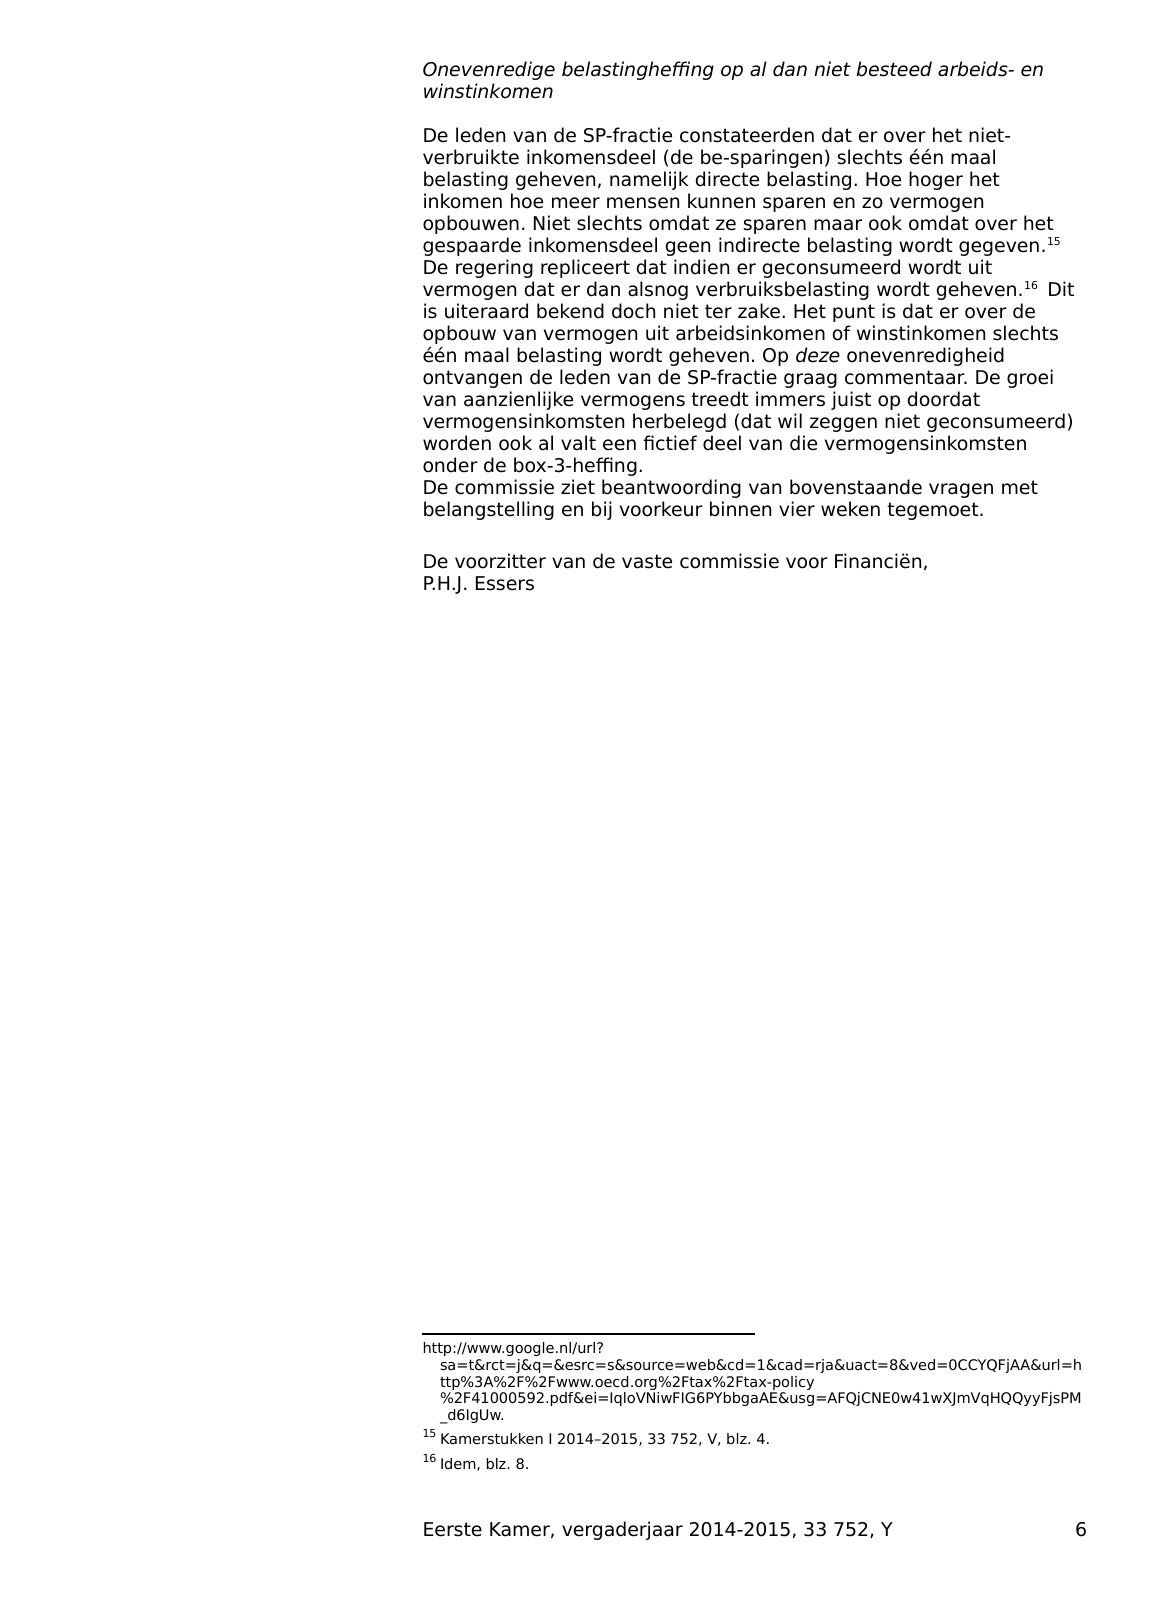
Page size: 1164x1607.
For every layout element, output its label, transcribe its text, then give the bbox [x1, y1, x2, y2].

subtitle Onevenredige belastingheffing op al dan niet besteed arbeids- en winstinkomen [422, 59, 1087, 103]
text http://www.google.nl/url?sa=t&rct=j&q=&esrc=s&source=web&cd=1&cad=rja&uact=8&ved=0CCYQFjAA&url=http%3A%2F%2Fwww.oecd.org%2Ftax%2Ftax-policy%2F41000592.pdf&ei=IqloVNiwFIG6PYbbgaAE&usg=AFQjCNE0w41wXJmVqHQQyyFjsPM_d6IgUw. [422, 1340, 1087, 1424]
text Kamerstukken I 2014–2015, 33 752, V, blz. 4. [422, 1427, 1087, 1449]
text De commissie ziet beantwoording van bovenstaande vragen met belangstelling en bij voorkeur binnen vier weken tegemoet. [422, 477, 1087, 521]
text De voorzitter van de vaste commissie voor Financiën, P.H.J. Essers [422, 551, 1087, 595]
text Idem, blz. 8. [422, 1452, 1087, 1474]
text De leden van de SP-fractie constateerden dat er over het niet-verbruikte inkomensdeel (de be-sparingen) slechts één maal belasting geheven, namelijk directe belasting. Hoe hoger het inkomen hoe meer mensen kunnen sparen en zo vermogen opbouwen. Niet slechts omdat ze sparen maar ook omdat over het gespaarde inkomensdeel geen indirecte belasting wordt gegeven. De regering repliceert dat indien er geconsumeerd wordt uit vermogen dat er dan alsnog verbruiksbelasting wordt geheven. Dit is uiteraard bekend doch niet ter zake. Het punt is dat er over de opbouw van vermogen uit arbeidsinkomen of winstinkomen slechts één maal belasting wordt geheven. Op deze onevenredigheid ontvangen de leden van de SP-fractie graag commentaar. De groei van aanzienlijke vermogens treedt immers juist op doordat vermogensinkomsten herbelegd (dat wil zeggen niet geconsumeerd) worden ook al valt een fictief deel van die vermogensinkomsten onder de box-3-heffing. [422, 125, 1087, 477]
